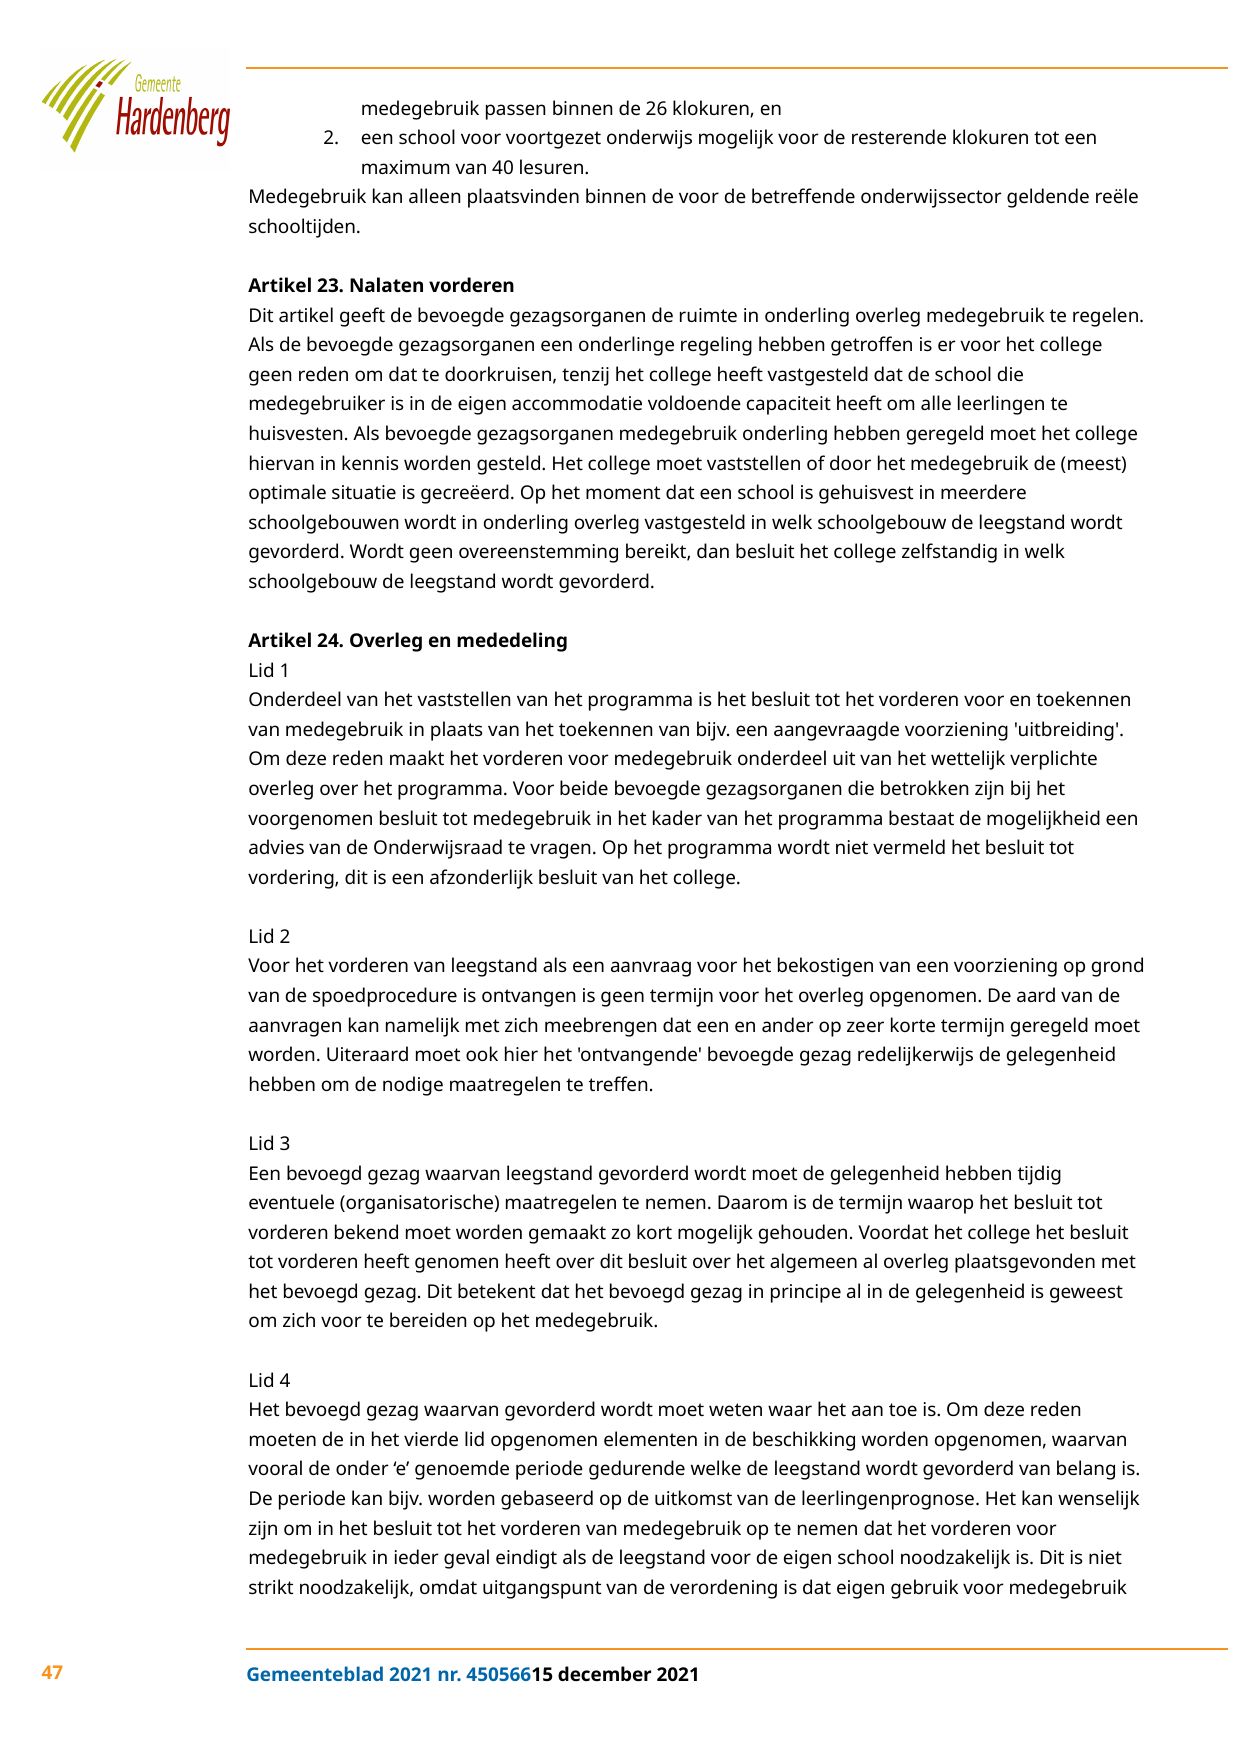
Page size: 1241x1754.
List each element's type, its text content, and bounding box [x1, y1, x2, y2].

text Een bevoegd gezag waarvan leegstand gevorderd wordt moet de gelegenheid hebben tijdig eventuele (organisatorische) maatregelen te nemen. Daarom is de termijn waarop het besluit tot vorderen bekend moet worden gemaakt zo kort mogelijk gehouden. Voordat het college het besluit tot vorderen heeft genomen heeft over dit besluit over het algemeen al overleg plaatsgevonden met het bevoegd gezag. Dit betekent dat het bevoegd gezag in principe al in de gelegenheid is geweest om zich voor te bereiden op het medegebruik. [248, 1160, 1152, 1333]
text Het bevoegd gezag waarvan gevorderd wordt moet weten waar het aan toe is. Om deze reden moeten de in het vierde lid opgenomen elementen in de beschikking worden opgenomen, waarvan vooral de onder ‘e’ genoemde periode gedurende welke de leegstand wordt gevorderd van belang is. De periode kan bijv. worden gebaseerd op de uitkomst van de leerlingenprognose. Het kan wenselijk zijn om in het besluit tot het vorderen van medegebruik op te nemen dat het vorderen voor medegebruik in ieder geval eindigt als de leegstand voor de eigen school noodzakelijk is. Dit is niet strikt noodzakelijk, omdat uitgangspunt van de verordening is dat eigen gebruik voor medegebruik [248, 1396, 1152, 1600]
text Voor het vorderen van leegstand als een aanvraag voor het bekostigen van een voorziening op grond van de spoedprocedure is ontvangen is geen termijn voor het overleg opgenomen. De aard van de aanvragen kan namelijk met zich meebrengen dat een en ander op zeer korte termijn geregeld moet worden. Uiteraard moet ook hier het 'ontvangende' bevoegde gezag redelijkerwijs de gelegenheid hebben om de nodige maatregelen te treffen. [248, 953, 1152, 1097]
text Lid 1 [248, 657, 1152, 683]
text Medegebruik kan alleen plaatsvinden binnen de voor de betreffende onderwijssector geldende reële schooltijden. [248, 183, 1152, 239]
text Onderdeel van het vaststellen van het programma is het besluit tot het vorderen voor en toekennen van medegebruik in plaats van het toekennen van bijv. een aangevraagde voorziening 'uitbreiding'. Om deze reden maakt het vorderen voor medegebruik onderdeel uit van het wettelijk verplichte overleg over het programma. Voor beide bevoegde gezagsorganen die betrokken zijn bij het voorgenomen besluit tot medegebruik in het kader van het programma bestaat de mogelijkheid een advies van de Onderwijsraad te vragen. Op het programma wordt niet vermeld het besluit tot vordering, dit is een afzonderlijk besluit van het college. [248, 686, 1152, 890]
list medegebruik passen binnen de 26 klokuren, en [323, 95, 1152, 121]
text Lid 4 [248, 1367, 1152, 1393]
text Artikel 24. Overleg en mededeling [248, 627, 1152, 653]
text Artikel 23. Nalaten vorderen [248, 272, 1152, 298]
picture [41, 47, 231, 172]
text Lid 3 [248, 1130, 1152, 1156]
text Dit artikel geeft de bevoegde gezagsorganen de ruimte in onderling overleg medegebruik te regelen. Als de bevoegde gezagsorganen een onderlinge regeling hebben getroffen is er voor het college geen reden om dat te doorkruisen, tenzij het college heeft vastgesteld dat de school die medegebruiker is in de eigen accommodatie voldoende capaciteit heeft om alle leerlingen te huisvesten. Als bevoegde gezagsorganen medegebruik onderling hebben geregeld moet het college hiervan in kennis worden gesteld. Het college moet vaststellen of door het medegebruik de (meest) optimale situatie is gecreëerd. Op het moment dat een school is gehuisvest in meerdere schoolgebouwen wordt in onderling overleg vastgesteld in welk schoolgebouw de leegstand wordt gevorderd. Wordt geen overeenstemming bereikt, dan besluit het college zelfstandig in welk schoolgebouw de leegstand wordt gevorderd. [248, 302, 1152, 594]
text Lid 2 [248, 923, 1152, 949]
list een school voor voortgezet onderwijs mogelijk voor de resterende klokuren tot een maximum van 40 lesuren. [323, 124, 1152, 180]
